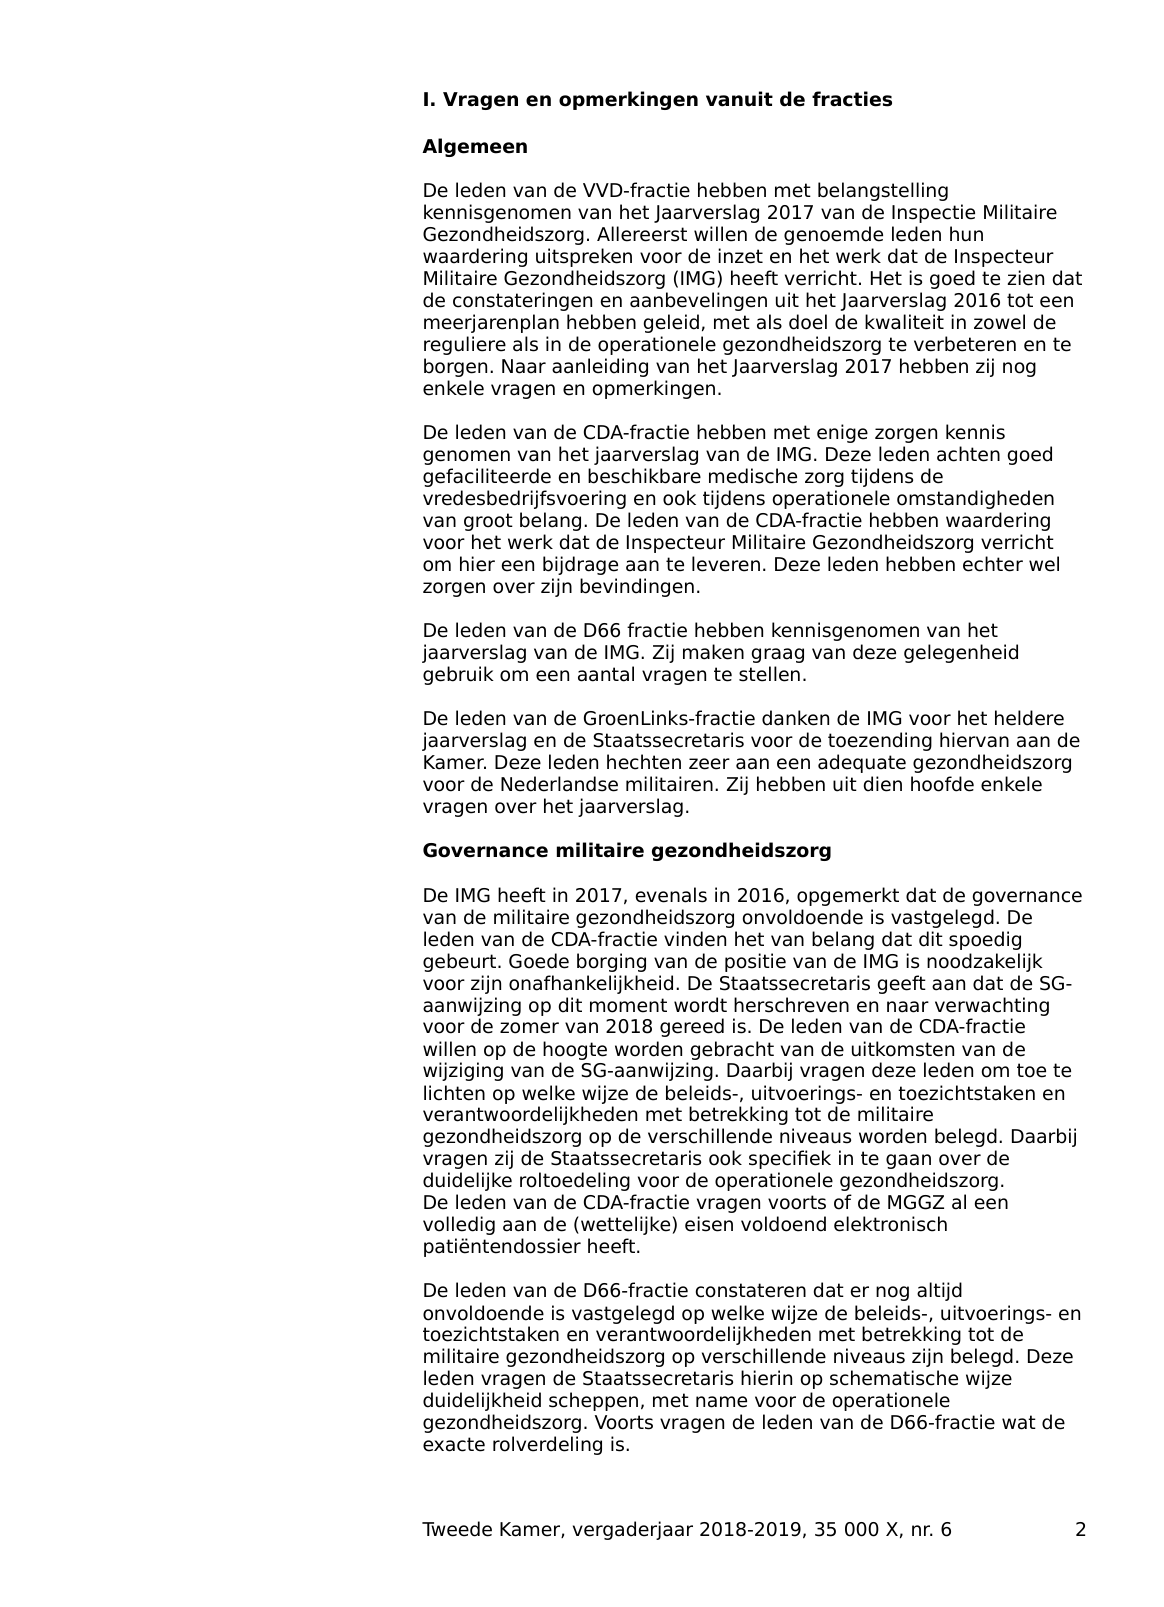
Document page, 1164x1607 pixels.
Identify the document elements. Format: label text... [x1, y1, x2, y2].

text De leden van de VVD-fractie hebben met belangstelling kennisgenomen van het Jaarverslag 2017 van de Inspectie Militaire Gezondheidszorg. Allereerst willen de genoemde leden hun waardering uitspreken voor de inzet en het werk dat de Inspecteur Militaire Gezondheidszorg (IMG) heeft verricht. Het is goed te zien dat de constateringen en aanbevelingen uit het Jaarverslag 2016 tot een meerjarenplan hebben geleid, met als doel de kwaliteit in zowel de reguliere als in de operationele gezondheidszorg te verbeteren en te borgen. Naar aanleiding van het Jaarverslag 2017 hebben zij nog enkele vragen en opmerkingen. [422, 180, 1087, 400]
text De IMG heeft in 2017, evenals in 2016, opgemerkt dat de governance van de militaire gezondheidszorg onvoldoende is vastgelegd. De leden van de CDA-fractie vinden het van belang dat dit spoedig gebeurt. Goede borging van de positie van de IMG is noodzakelijk voor zijn onafhankelijkheid. De Staatssecretaris geeft aan dat de SG-aanwijzing op dit moment wordt herschreven en naar verwachting voor de zomer van 2018 gereed is. De leden van de CDA-fractie willen op de hoogte worden gebracht van de uitkomsten van de wijziging van de SG-aanwijzing. Daarbij vragen deze leden om toe te lichten op welke wijze de beleids-, uitvoerings- en toezichtstaken en verantwoordelijkheden met betrekking tot de militaire gezondheidszorg op de verschillende niveaus worden belegd. Daarbij vragen zij de Staatssecretaris ook specifiek in te gaan over de duidelijke roltoedeling voor de operationele gezondheidszorg. [422, 884, 1087, 1192]
subtitle I. Vragen en opmerkingen vanuit de fracties [422, 89, 1087, 111]
text De leden van de D66 fractie hebben kennisgenomen van het jaarverslag van de IMG. Zij maken graag van deze gelegenheid gebruik om een aantal vragen te stellen. [422, 620, 1087, 686]
subtitle Algemeen [422, 136, 1087, 158]
text De leden van de CDA-fractie hebben met enige zorgen kennis genomen van het jaarverslag van de IMG. Deze leden achten goed gefaciliteerde en beschikbare medische zorg tijdens de vredesbedrijfsvoering en ook tijdens operationele omstandigheden van groot belang. De leden van de CDA-fractie hebben waardering voor het werk dat de Inspecteur Militaire Gezondheidszorg verricht om hier een bijdrage aan te leveren. Deze leden hebben echter wel zorgen over zijn bevindingen. [422, 422, 1087, 598]
text De leden van de CDA-fractie vragen voorts of de MGGZ al een volledig aan de (wettelijke) eisen voldoend elektronisch patiëntendossier heeft. [422, 1192, 1087, 1258]
text De leden van de D66-fractie constateren dat er nog altijd onvoldoende is vastgelegd op welke wijze de beleids-, uitvoerings- en toezichtstaken en verantwoordelijkheden met betrekking tot de militaire gezondheidszorg op verschillende niveaus zijn belegd. Deze leden vragen de Staatssecretaris hierin op schematische wijze duidelijkheid scheppen, met name voor de operationele gezondheidszorg. Voorts vragen de leden van de D66-fractie wat de exacte rolverdeling is. [422, 1280, 1087, 1456]
subtitle Governance militaire gezondheidszorg [422, 840, 1087, 862]
text De leden van de GroenLinks-fractie danken de IMG voor het heldere jaarverslag en de Staatssecretaris voor de toezending hiervan aan de Kamer. Deze leden hechten zeer aan een adequate gezondheidszorg voor de Nederlandse militairen. Zij hebben uit dien hoofde enkele vragen over het jaarverslag. [422, 708, 1087, 818]
